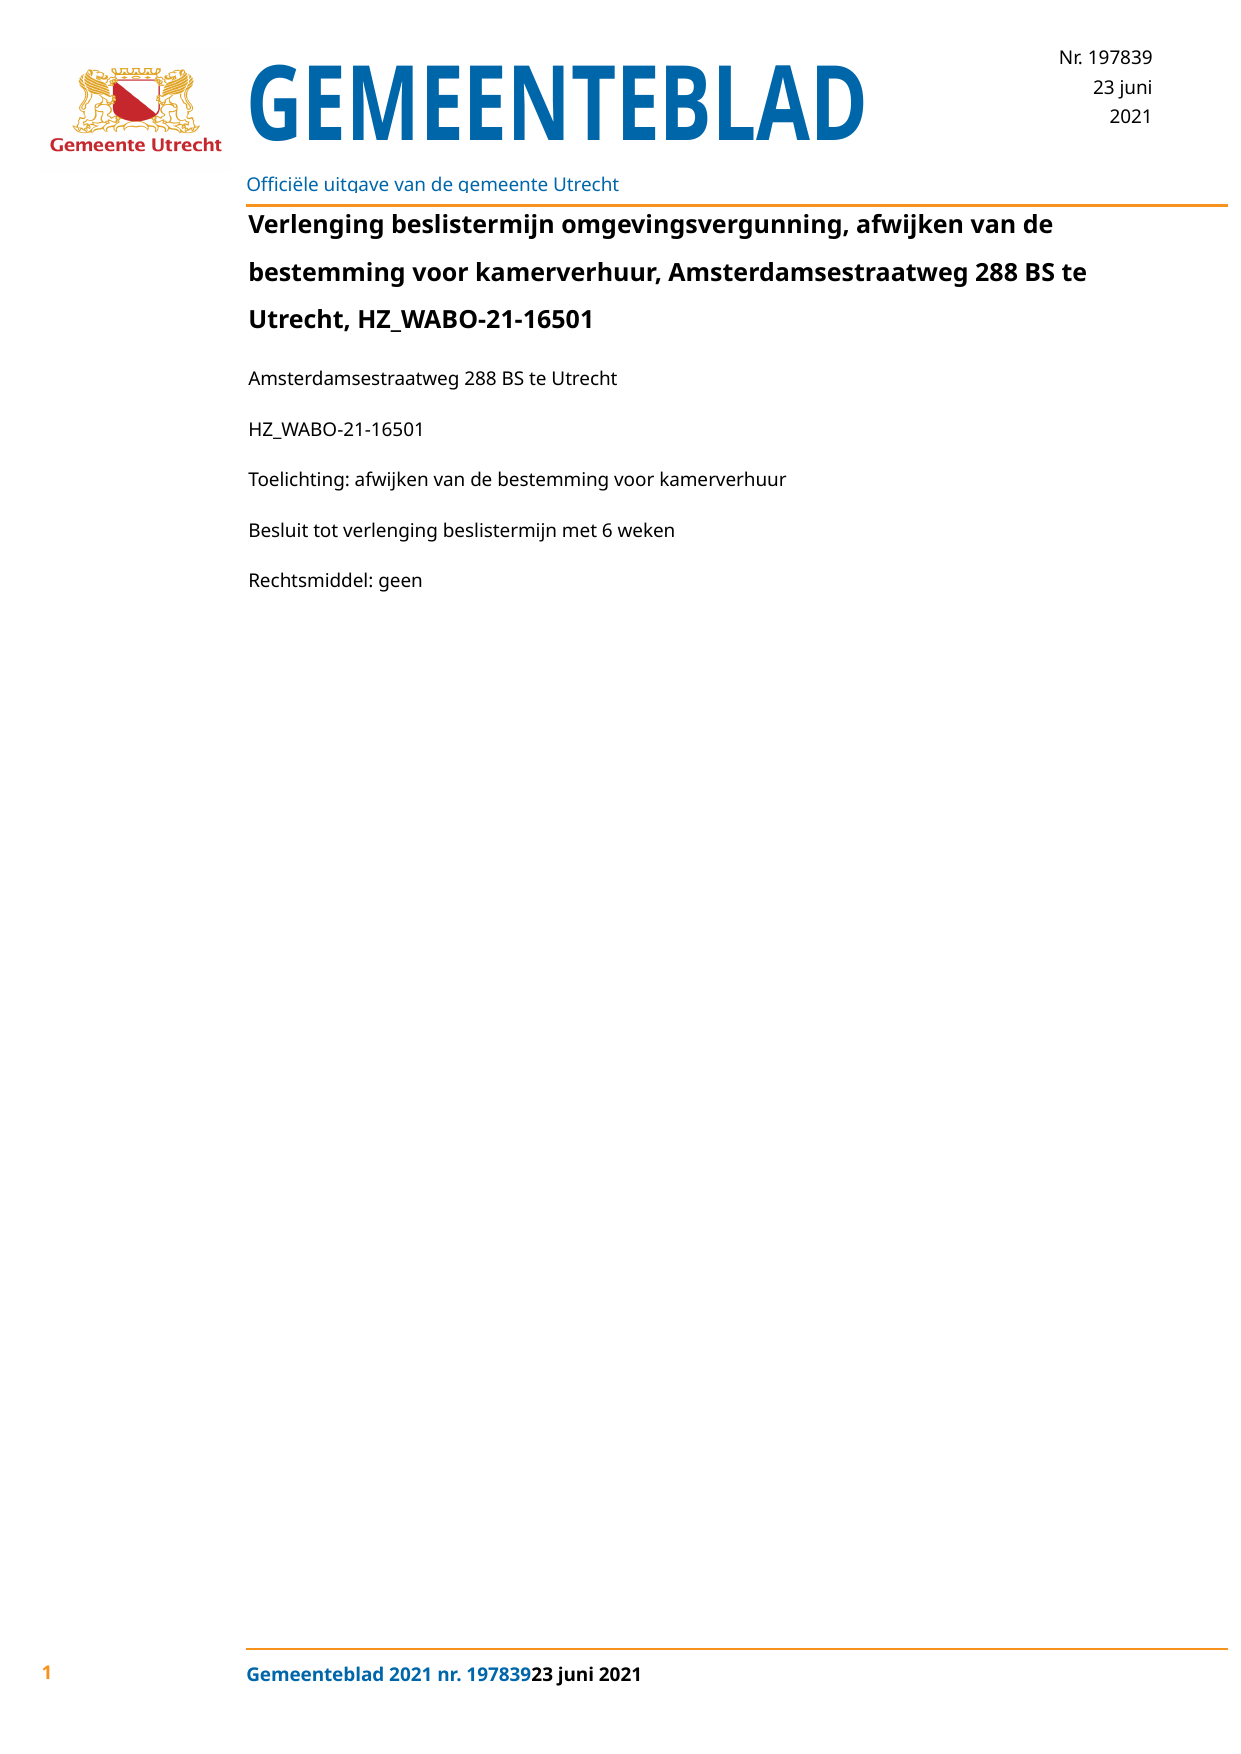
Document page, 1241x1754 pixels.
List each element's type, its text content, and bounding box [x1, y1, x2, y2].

text Besluit tot verlenging beslistermijn met 6 weken [248, 517, 1152, 542]
text Verlenging beslistermijn omgevingsvergunning, afwijken van de bestemming voor kamerverhuur, Amsterdamsestraatweg 288 BS te Utrecht, HZ_WABO-21-16501 [248, 207, 1152, 336]
text Toelichting: afwijken van de bestemming voor kamerverhuur [248, 466, 1152, 492]
text Amsterdamsestraatweg 288 BS te Utrecht [248, 366, 1152, 391]
text HZ_WABO-21-16501 [248, 416, 1152, 442]
picture [41, 47, 231, 172]
text Rechtsmiddel: geen [248, 567, 1152, 593]
